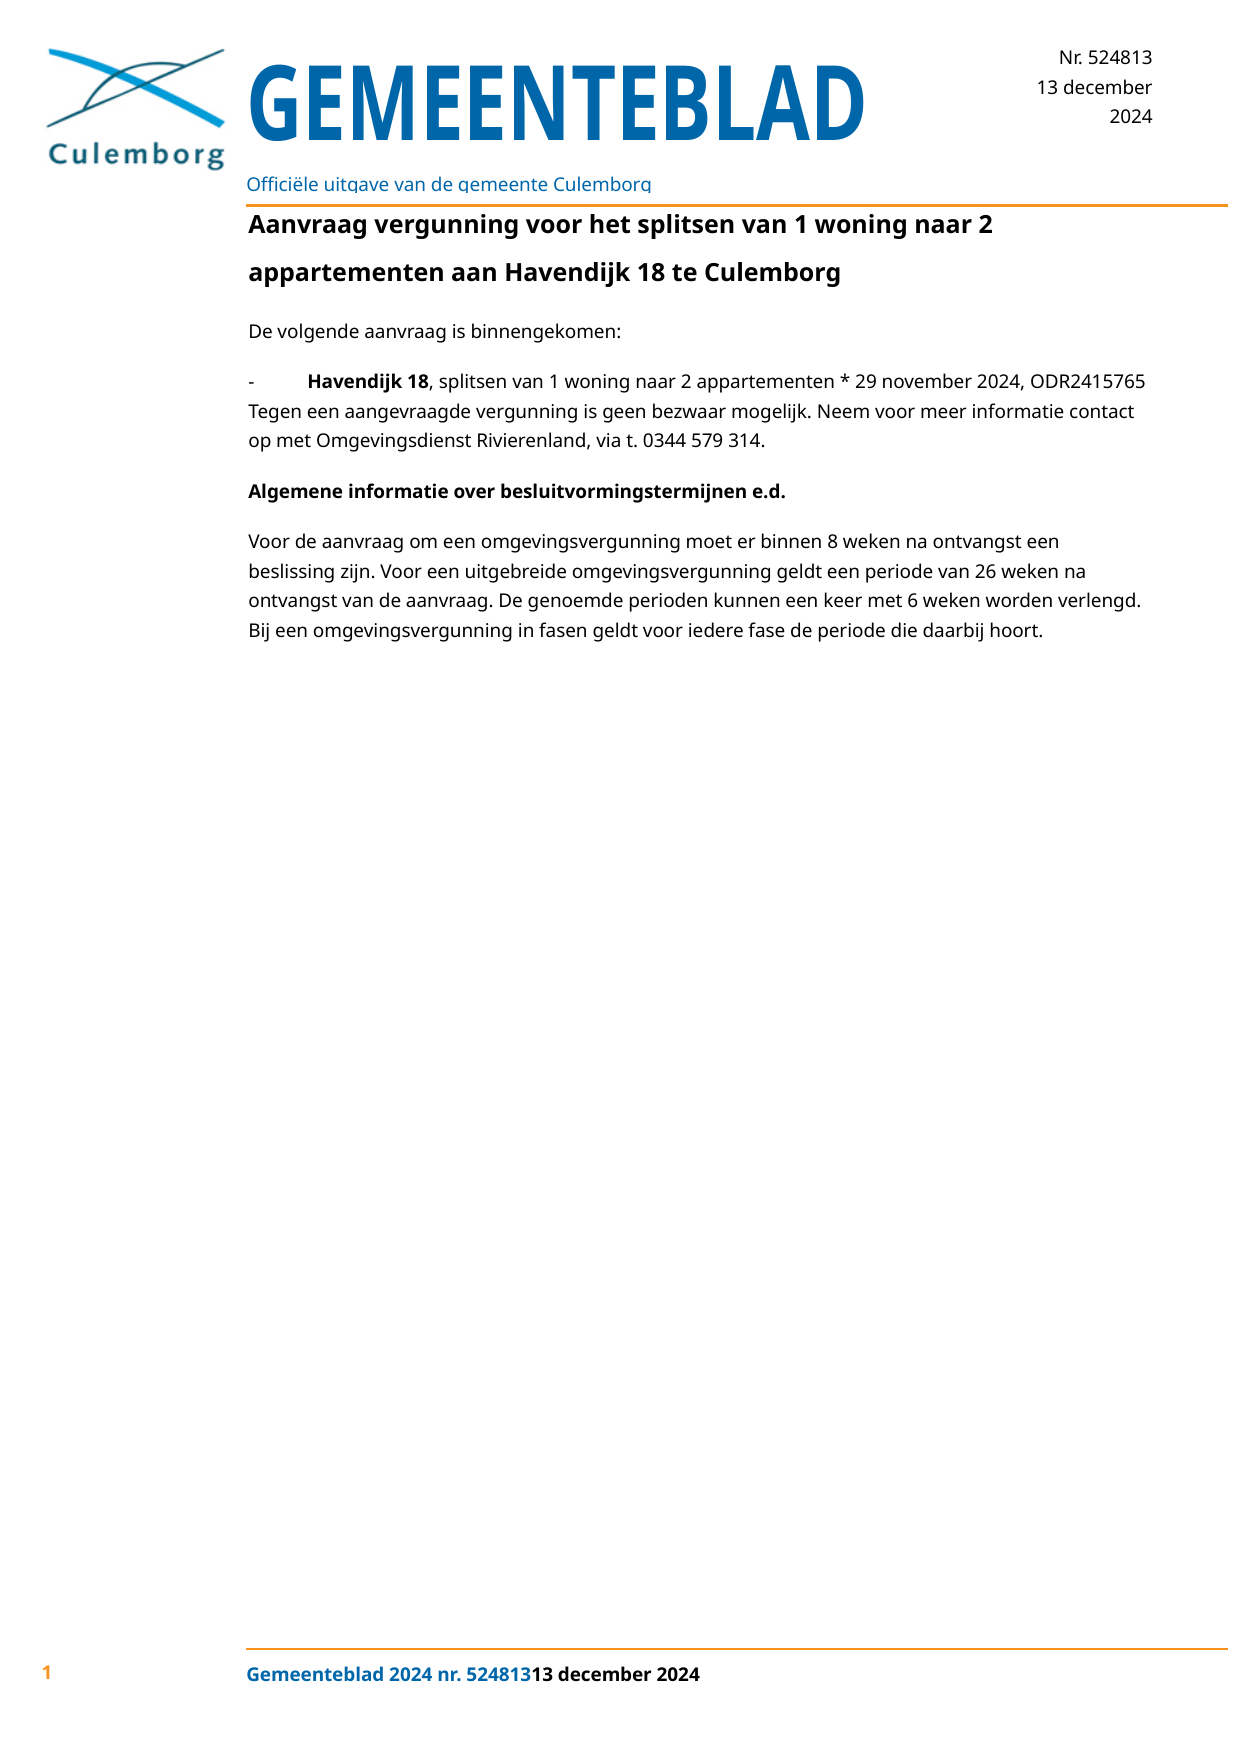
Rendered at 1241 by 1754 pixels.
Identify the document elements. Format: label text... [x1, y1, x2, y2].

text Voor de aanvraag om een omgevingsvergunning moet er binnen 8 weken na ontvangst een beslissing zijn. Voor een uitgebreide omgevingsvergunning geldt een periode van 26 weken na ontvangst van de aanvraag. De genoemde perioden kunnen een keer met 6 weken worden verlengd. Bij een omgevingsvergunning in fasen geldt voor iedere fase de periode die daarbij hoort. [248, 528, 1152, 643]
picture [41, 47, 231, 172]
text Aanvraag vergunning voor het splitsen van 1 woning naar 2 appartementen aan Havendijk 18 te Culemborg [248, 207, 1152, 288]
text De volgende aanvraag is binnengekomen: [248, 318, 1152, 344]
text Tegen een aangevraagde vergunning is geen bezwaar mogelijk. Neem voor meer informatie contact op met Omgevingsdienst Rivierenland, via t. 0344 579 314. [248, 398, 1152, 453]
text Algemene informatie over besluitvormingstermijnen e.d. [248, 478, 1152, 504]
list Havendijk 18, splitsen van 1 woning naar 2 appartementen * 29 november 2024, ODR2415765 [248, 368, 1152, 394]
